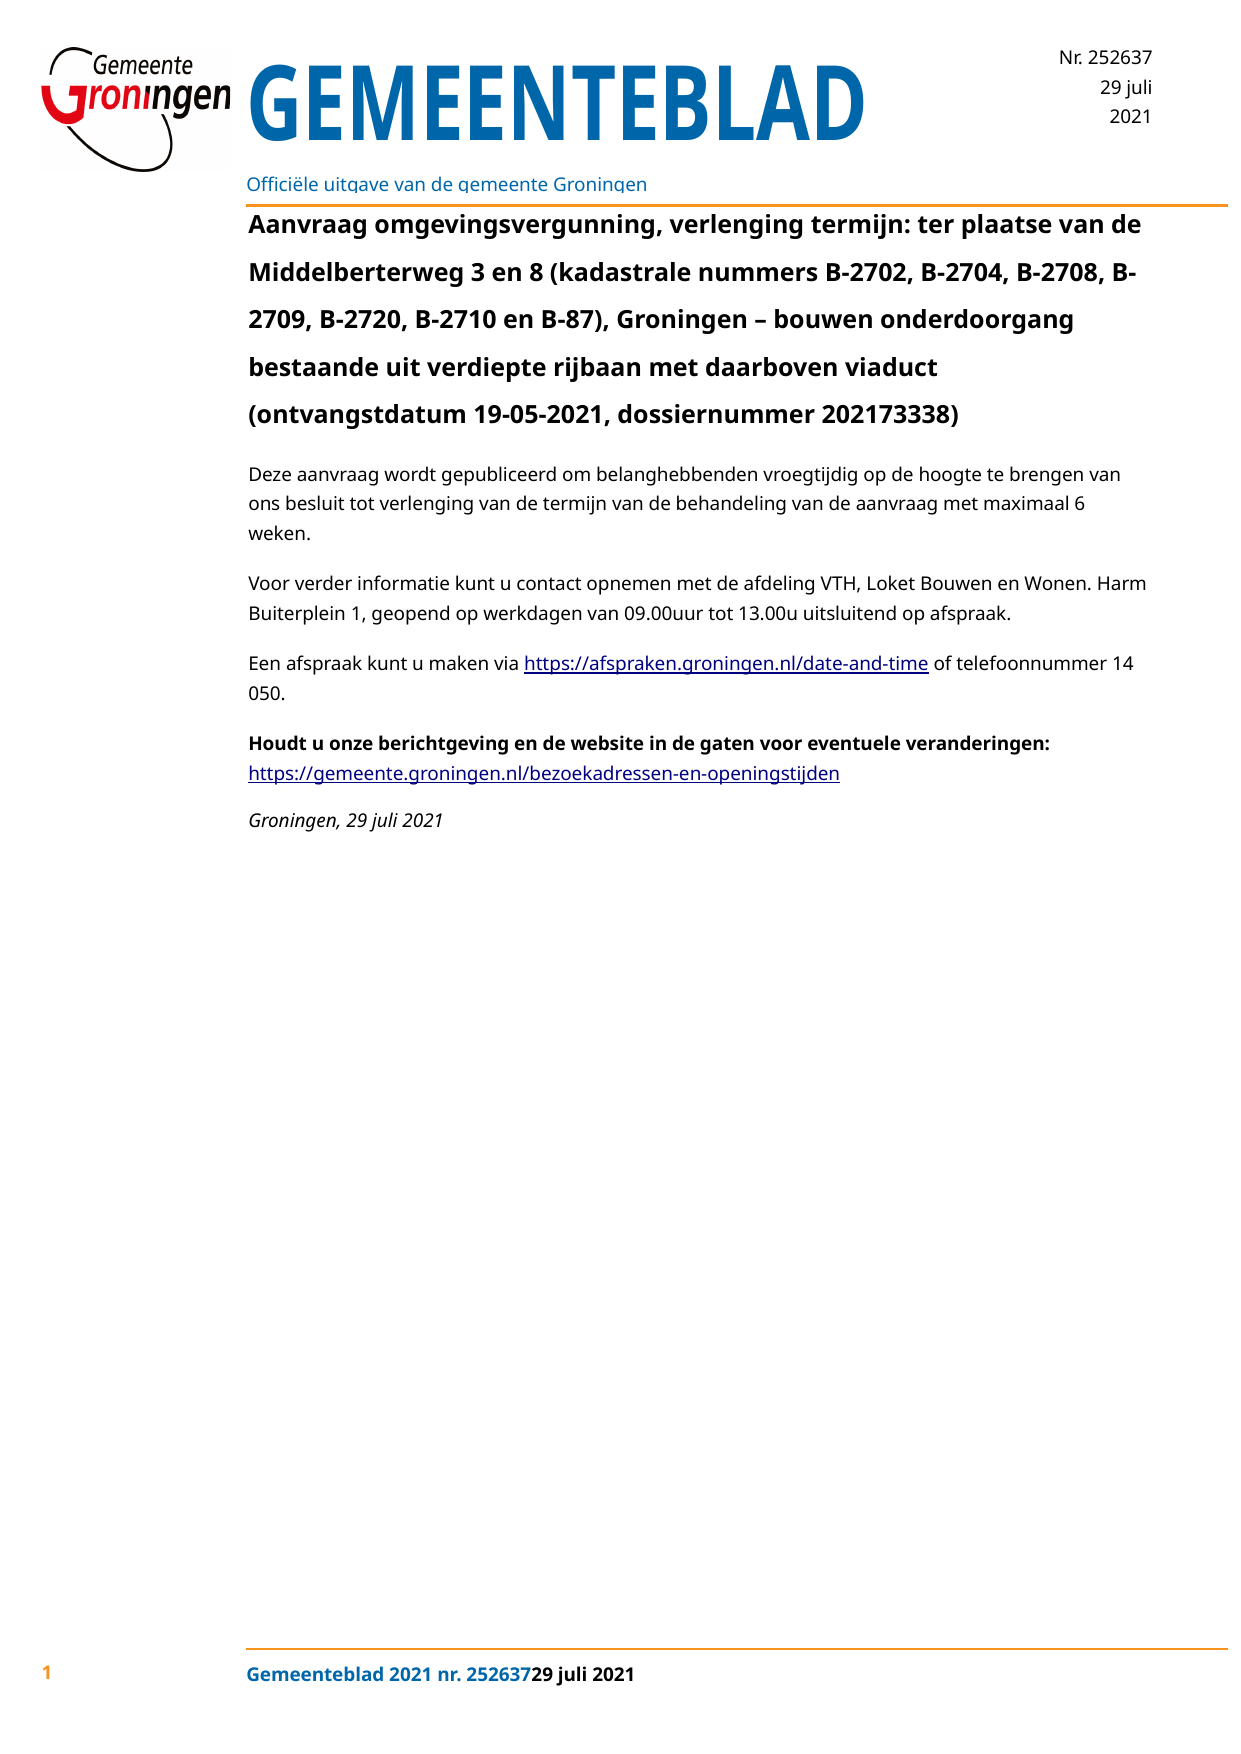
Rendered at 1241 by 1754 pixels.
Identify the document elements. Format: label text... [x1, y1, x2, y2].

text Houdt u onze berichtgeving en de website in de gaten voor eventuele veranderingen: https://gemeente.groningen.nl/bezoekadressen-en-openingstijden [248, 730, 1152, 786]
text Deze aanvraag wordt gepubliceerd om belanghebbenden vroegtijdig op de hoogte te brengen van ons besluit tot verlenging van de termijn van de behandeling van de aanvraag met maximaal 6 weken. [248, 461, 1152, 546]
text Een afspraak kunt u maken via https://afspraken.groningen.nl/date-and-time of telefoonnummer 14 050. [248, 650, 1152, 706]
text Groningen, 29 juli 2021 [248, 808, 1152, 833]
text Voor verder informatie kunt u contact opnemen met de afdeling VTH, Loket Bouwen en Wonen. Harm Buiterplein 1, geopend op werkdagen van 09.00uur tot 13.00u uitsluitend op afspraak. [248, 570, 1152, 626]
text Aanvraag omgevingsvergunning, verlenging termijn: ter plaatse van de Middelberterweg 3 en 8 (kadastrale nummers B-2702, B-2704, B-2708, B-2709, B-2720, B-2710 en B-87), Groningen – bouwen onderdoorgang bestaande uit verdiepte rijbaan met daarboven viaduct (ontvangstdatum 19-05-2021, dossiernummer 202173338) [248, 207, 1152, 431]
picture [41, 47, 231, 172]
